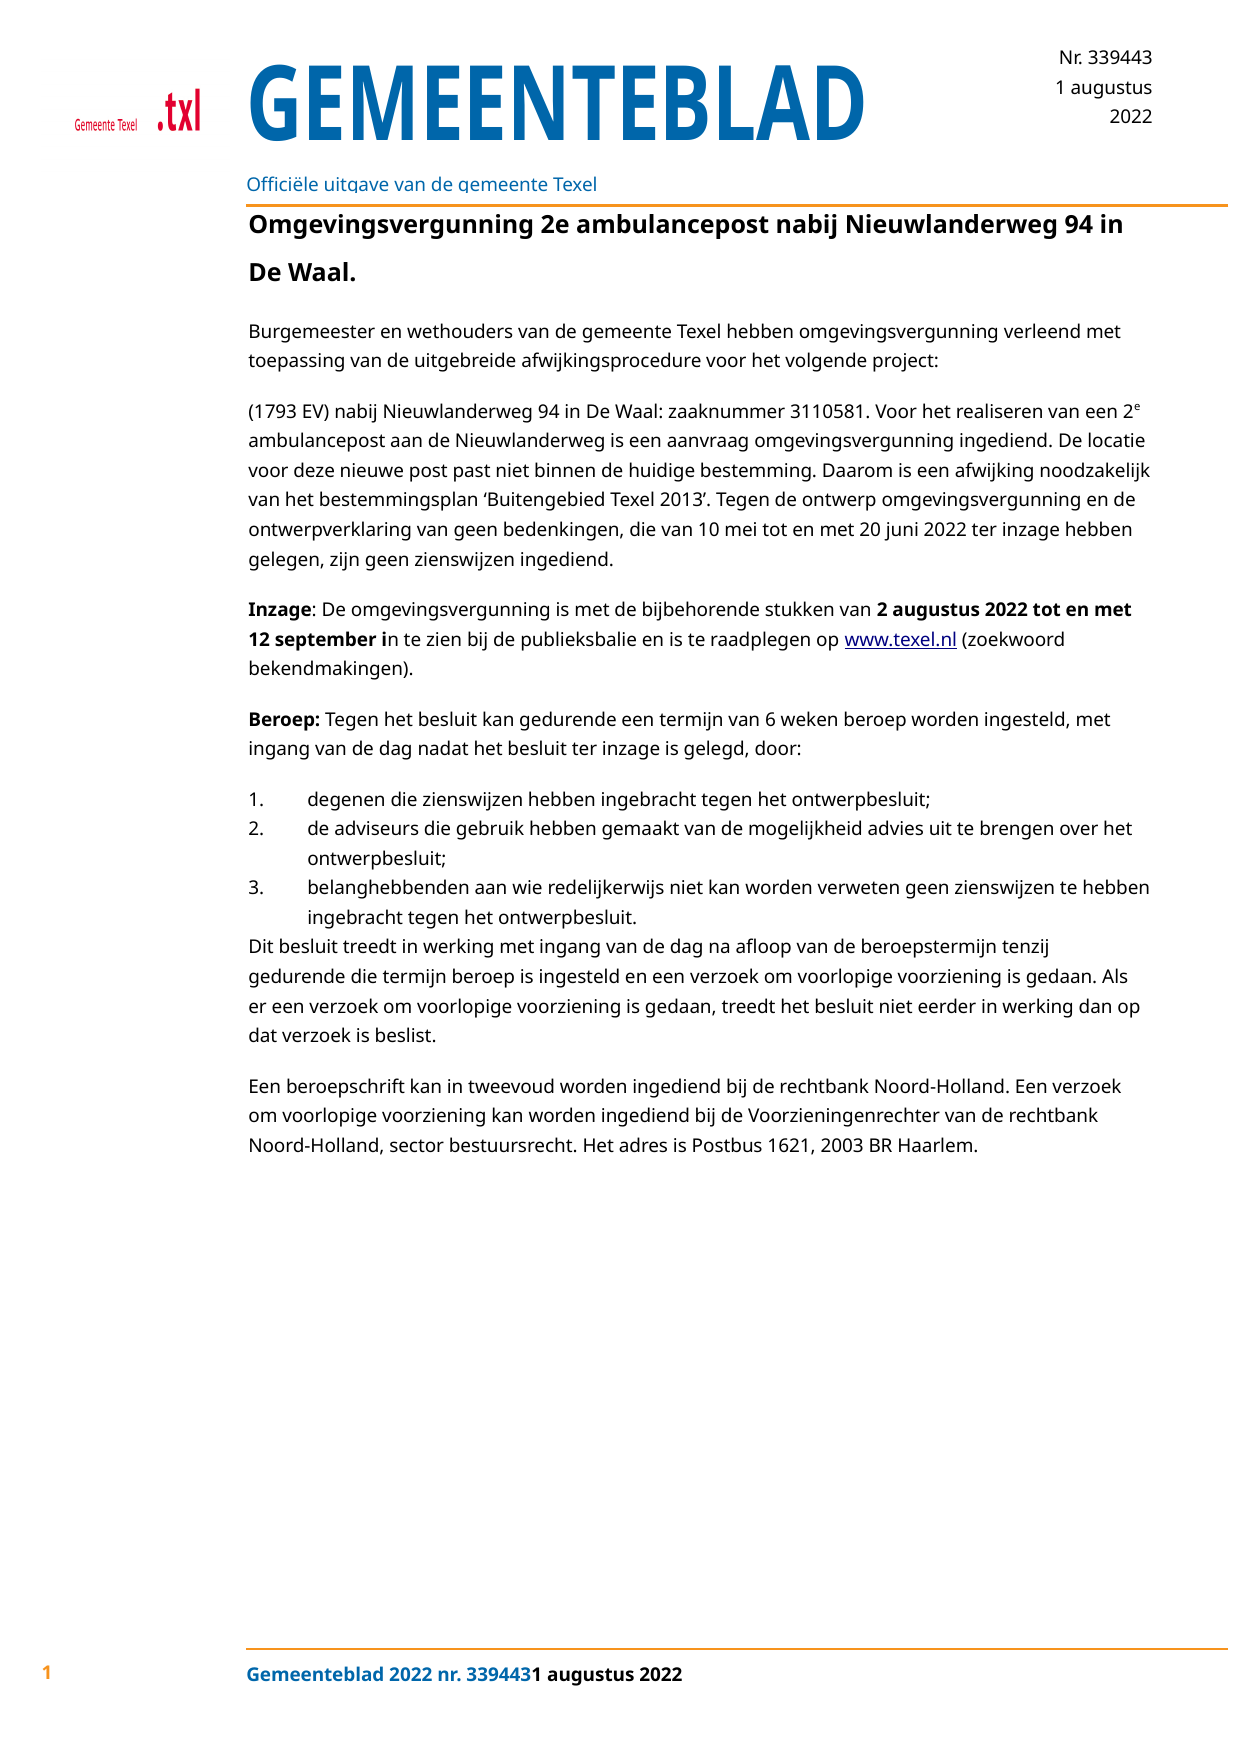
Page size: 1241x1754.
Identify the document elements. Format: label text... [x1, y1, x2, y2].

text Een beroepschrift kan in tweevoud worden ingediend bij de rechtbank Noord-Holland. Een verzoek om voorlopige voorziening kan worden ingediend bij de Voorzieningenrechter van de rechtbank Noord-Holland, sector bestuursrecht. Het adres is Postbus 1621, 2003 BR Haarlem. [248, 1073, 1152, 1158]
text Burgemeester en wethouders van de gemeente Texel hebben omgevingsvergunning verleend met toepassing van de uitgebreide afwijkingsprocedure voor het volgende project: [248, 318, 1152, 373]
list degenen die zienswijzen hebben ingebracht tegen het ontwerpbesluit; [248, 786, 1152, 812]
text Omgevingsvergunning 2e ambulancepost nabij Nieuwlanderweg 94 in De Waal. [248, 207, 1152, 288]
list de adviseurs die gebruik hebben gemaakt van de mogelijkheid advies uit te brengen over het ontwerpbesluit; [248, 815, 1152, 871]
picture [41, 47, 231, 172]
text (1793 EV) nabij Nieuwlanderweg 94 in De Waal: zaaknummer 3110581. Voor het realiseren van een 2e ambulancepost aan de Nieuwlanderweg is een aanvraag omgevingsvergunning ingediend. De locatie voor deze nieuwe post past niet binnen de huidige bestemming. Daarom is een afwijking noodzakelijk van het bestemmingsplan ‘Buitengebied Texel 2013’. Tegen de ontwerp omgevingsvergunning en de ontwerpverklaring van geen bedenkingen, die van 10 mei tot en met 20 juni 2022 ter inzage hebben gelegen, zijn geen zienswijzen ingediend. [248, 398, 1152, 572]
list belanghebbenden aan wie redelijkerwijs niet kan worden verweten geen zienswijzen te hebben ingebracht tegen het ontwerpbesluit. [248, 874, 1152, 930]
text Dit besluit treedt in werking met ingang van de dag na afloop van de beroepstermijn tenzij gedurende die termijn beroep is ingesteld en een verzoek om voorlopige voorziening is gedaan. Als er een verzoek om voorlopige voorziening is gedaan, treedt het besluit niet eerder in werking dan op dat verzoek is beslist. [248, 934, 1152, 1048]
text Beroep: Tegen het besluit kan gedurende een termijn van 6 weken beroep worden ingesteld, met ingang van de dag nadat het besluit ter inzage is gelegd, door: [248, 706, 1152, 761]
text Inzage: De omgevingsvergunning is met de bijbehorende stukken van 2 augustus 2022 tot en met 12 september in te zien bij de publieksbalie en is te raadplegen op www.texel.nl (zoekwoord bekendmakingen). [248, 596, 1152, 681]
